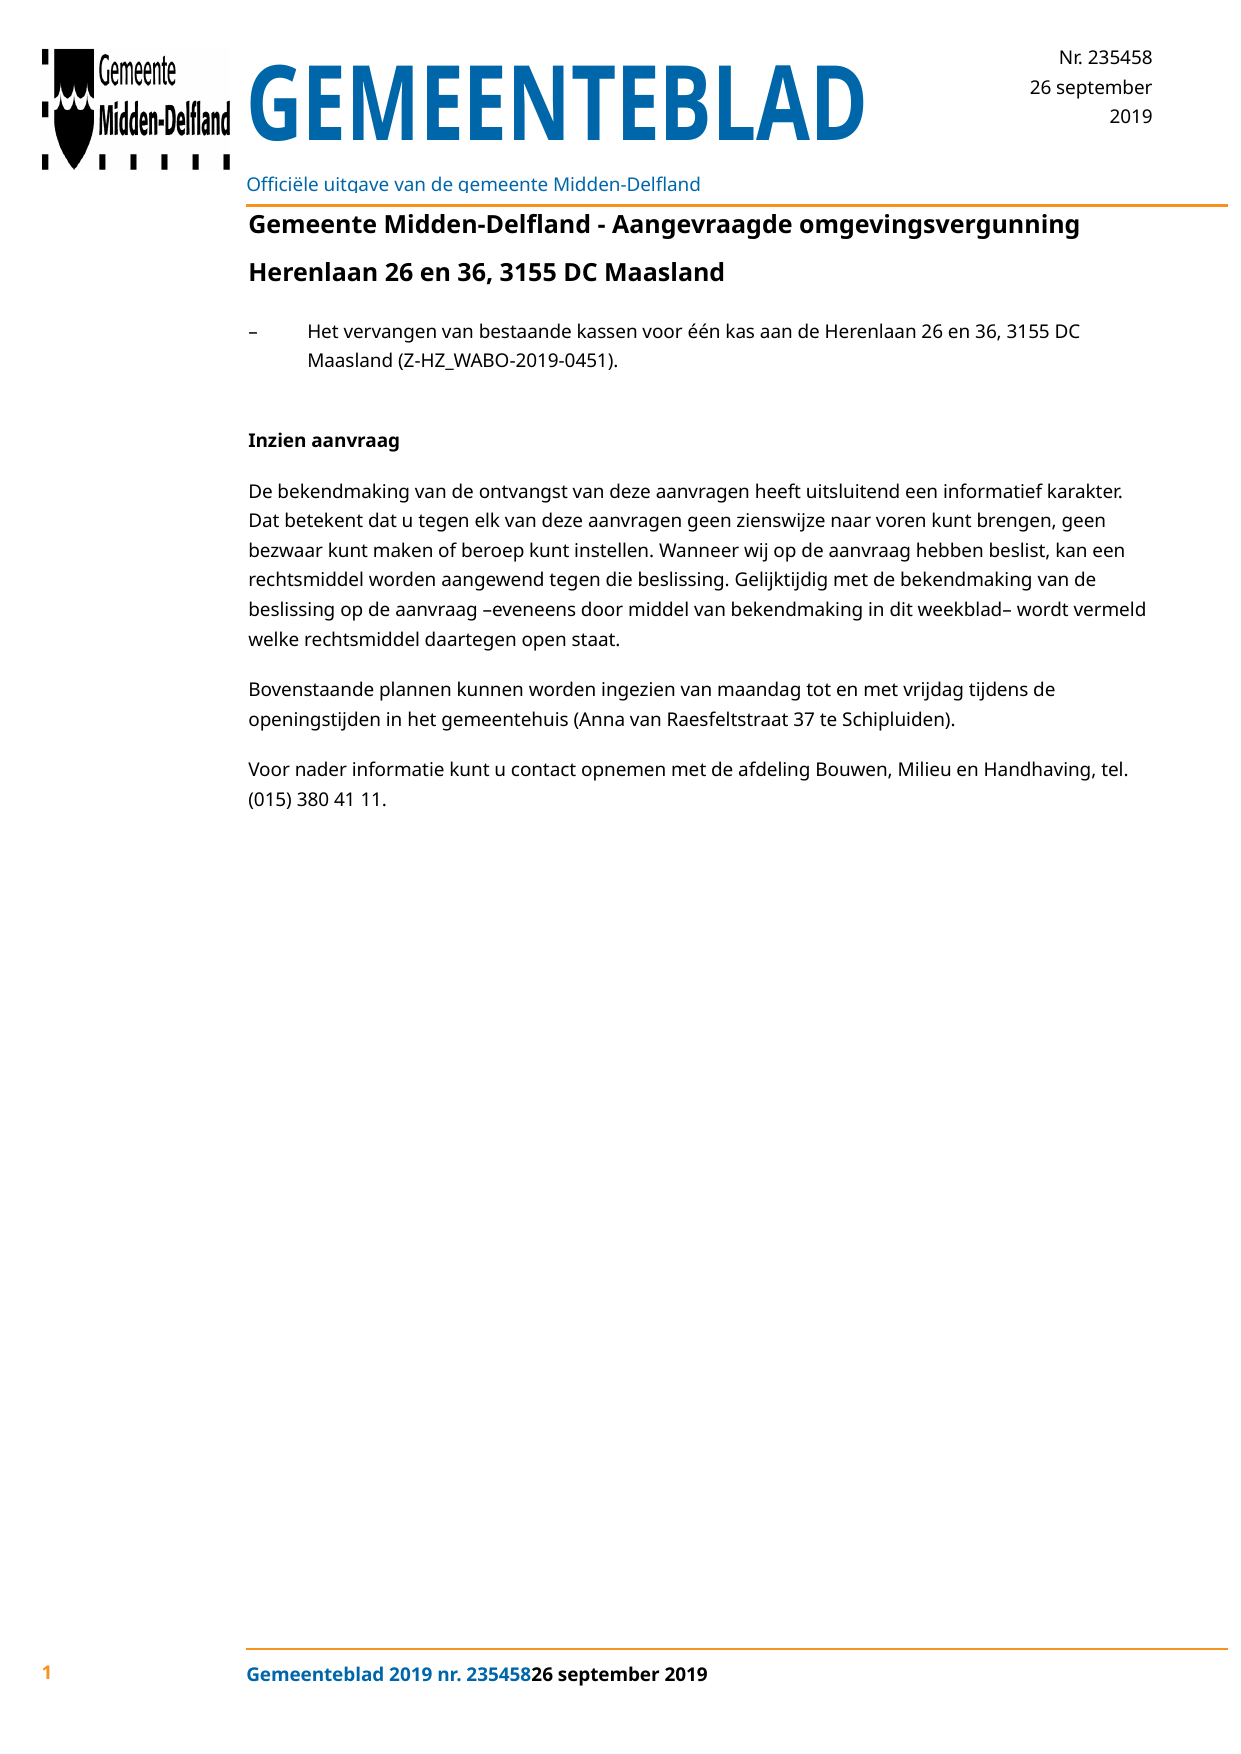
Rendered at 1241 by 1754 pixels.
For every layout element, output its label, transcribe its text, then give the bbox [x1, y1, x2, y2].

text Bovenstaande plannen kunnen worden ingezien van maandag tot en met vrijdag tijdens de openingstijden in het gemeentehuis (Anna van Raesfeltstraat 37 te Schipluiden). [248, 676, 1152, 732]
text Inzien aanvraag [248, 427, 1152, 453]
picture [41, 47, 231, 172]
text De bekendmaking van de ontvangst van deze aanvragen heeft uitsluitend een informatief karakter. Dat betekent dat u tegen elk van deze aanvragen geen zienswijze naar voren kunt brengen, geen bezwaar kunt maken of beroep kunt instellen. Wanneer wij op de aanvraag hebben beslist, kan een rechtsmiddel worden aangewend tegen die beslissing. Gelijktijdig met de bekendmaking van de beslissing op de aanvraag –eveneens door middel van bekendmaking in dit weekblad– wordt vermeld welke rechtsmiddel daartegen open staat. [248, 478, 1152, 652]
text Voor nader informatie kunt u contact opnemen met de afdeling Bouwen, Milieu en Handhaving, tel. (015) 380 41 11. [248, 756, 1152, 812]
text Gemeente Midden-Delfland - Aangevraagde omgevingsvergunning Herenlaan 26 en 36, 3155 DC Maasland [248, 207, 1152, 288]
list Het vervangen van bestaande kassen voor één kas aan de Herenlaan 26 en 36, 3155 DC Maasland (Z-HZ_WABO-2019-0451). [248, 318, 1152, 373]
